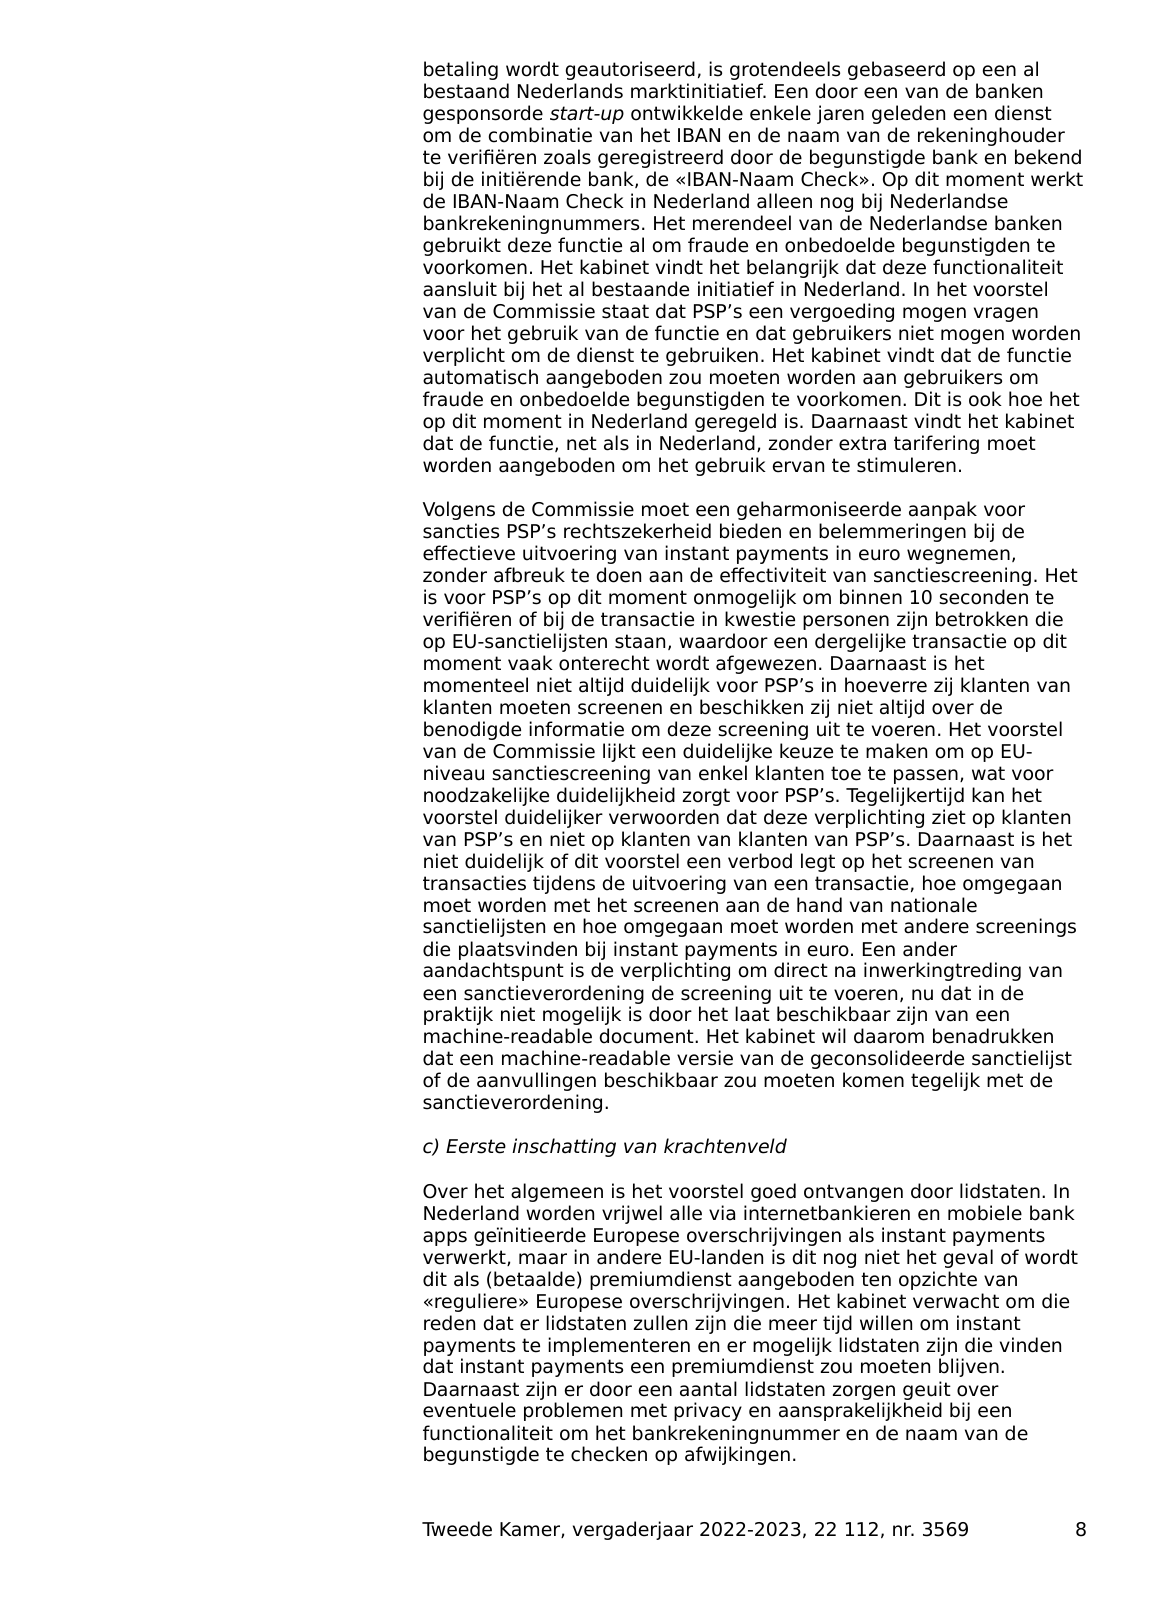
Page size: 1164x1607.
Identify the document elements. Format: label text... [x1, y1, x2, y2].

subtitle c) Eerste inschatting van krachtenveld [422, 1136, 1087, 1158]
text Over het algemeen is het voorstel goed ontvangen door lidstaten. In Nederland worden vrijwel alle via internetbankieren en mobiele bank apps geïnitieerde Europese overschrijvingen als instant payments verwerkt, maar in andere EU-landen is dit nog niet het geval of wordt dit als (betaalde) premiumdienst aangeboden ten opzichte van «reguliere» Europese overschrijvingen. Het kabinet verwacht om die reden dat er lidstaten zullen zijn die meer tijd willen om instant payments te implementeren en er mogelijk lidstaten zijn die vinden dat instant payments een premiumdienst zou moeten blijven. Daarnaast zijn er door een aantal lidstaten zorgen geuit over eventuele problemen met privacy en aansprakelijkheid bij een functionaliteit om het bankrekeningnummer en de naam van de begunstigde te checken op afwijkingen. [422, 1181, 1087, 1466]
text betaling wordt geautoriseerd, is grotendeels gebaseerd op een al bestaand Nederlands marktinitiatief. Een door een van de banken gesponsorde start-up ontwikkelde enkele jaren geleden een dienst om de combinatie van het IBAN en de naam van de rekeninghouder te verifiëren zoals geregistreerd door de begunstigde bank en bekend bij de initiërende bank, de «IBAN-Naam Check». Op dit moment werkt de IBAN-Naam Check in Nederland alleen nog bij Nederlandse bankrekeningnummers. Het merendeel van de Nederlandse banken gebruikt deze functie al om fraude en onbedoelde begunstigden te voorkomen. Het kabinet vindt het belangrijk dat deze functionaliteit aansluit bij het al bestaande initiatief in Nederland. In het voorstel van de Commissie staat dat PSP’s een vergoeding mogen vragen voor het gebruik van de functie en dat gebruikers niet mogen worden verplicht om de dienst te gebruiken. Het kabinet vindt dat de functie automatisch aangeboden zou moeten worden aan gebruikers om fraude en onbedoelde begunstigden te voorkomen. Dit is ook hoe het op dit moment in Nederland geregeld is. Daarnaast vindt het kabinet dat de functie, net als in Nederland, zonder extra tarifering moet worden aangeboden om het gebruik ervan te stimuleren. [422, 59, 1087, 477]
text Volgens de Commissie moet een geharmoniseerde aanpak voor sancties PSP’s rechtszekerheid bieden en belemmeringen bij de effectieve uitvoering van instant payments in euro wegnemen, zonder afbreuk te doen aan de effectiviteit van sanctiescreening. Het is voor PSP’s op dit moment onmogelijk om binnen 10 seconden te verifiëren of bij de transactie in kwestie personen zijn betrokken die op EU-sanctielijsten staan, waardoor een dergelijke transactie op dit moment vaak onterecht wordt afgewezen. Daarnaast is het momenteel niet altijd duidelijk voor PSP’s in hoeverre zij klanten van klanten moeten screenen en beschikken zij niet altijd over de benodigde informatie om deze screening uit te voeren. Het voorstel van de Commissie lijkt een duidelijke keuze te maken om op EU-niveau sanctiescreening van enkel klanten toe te passen, wat voor noodzakelijke duidelijkheid zorgt voor PSP’s. Tegelijkertijd kan het voorstel duidelijker verwoorden dat deze verplichting ziet op klanten van PSP’s en niet op klanten van klanten van PSP’s. Daarnaast is het niet duidelijk of dit voorstel een verbod legt op het screenen van transacties tijdens de uitvoering van een transactie, hoe omgegaan moet worden met het screenen aan de hand van nationale sanctielijsten en hoe omgegaan moet worden met andere screenings die plaatsvinden bij instant payments in euro. Een ander aandachtspunt is de verplichting om direct na inwerkingtreding van een sanctieverordening de screening uit te voeren, nu dat in de praktijk niet mogelijk is door het laat beschikbaar zijn van een machine-readable document. Het kabinet wil daarom benadrukken dat een machine-readable versie van de geconsolideerde sanctielijst of de aanvullingen beschikbaar zou moeten komen tegelijk met de sanctieverordening. [422, 499, 1087, 1114]
